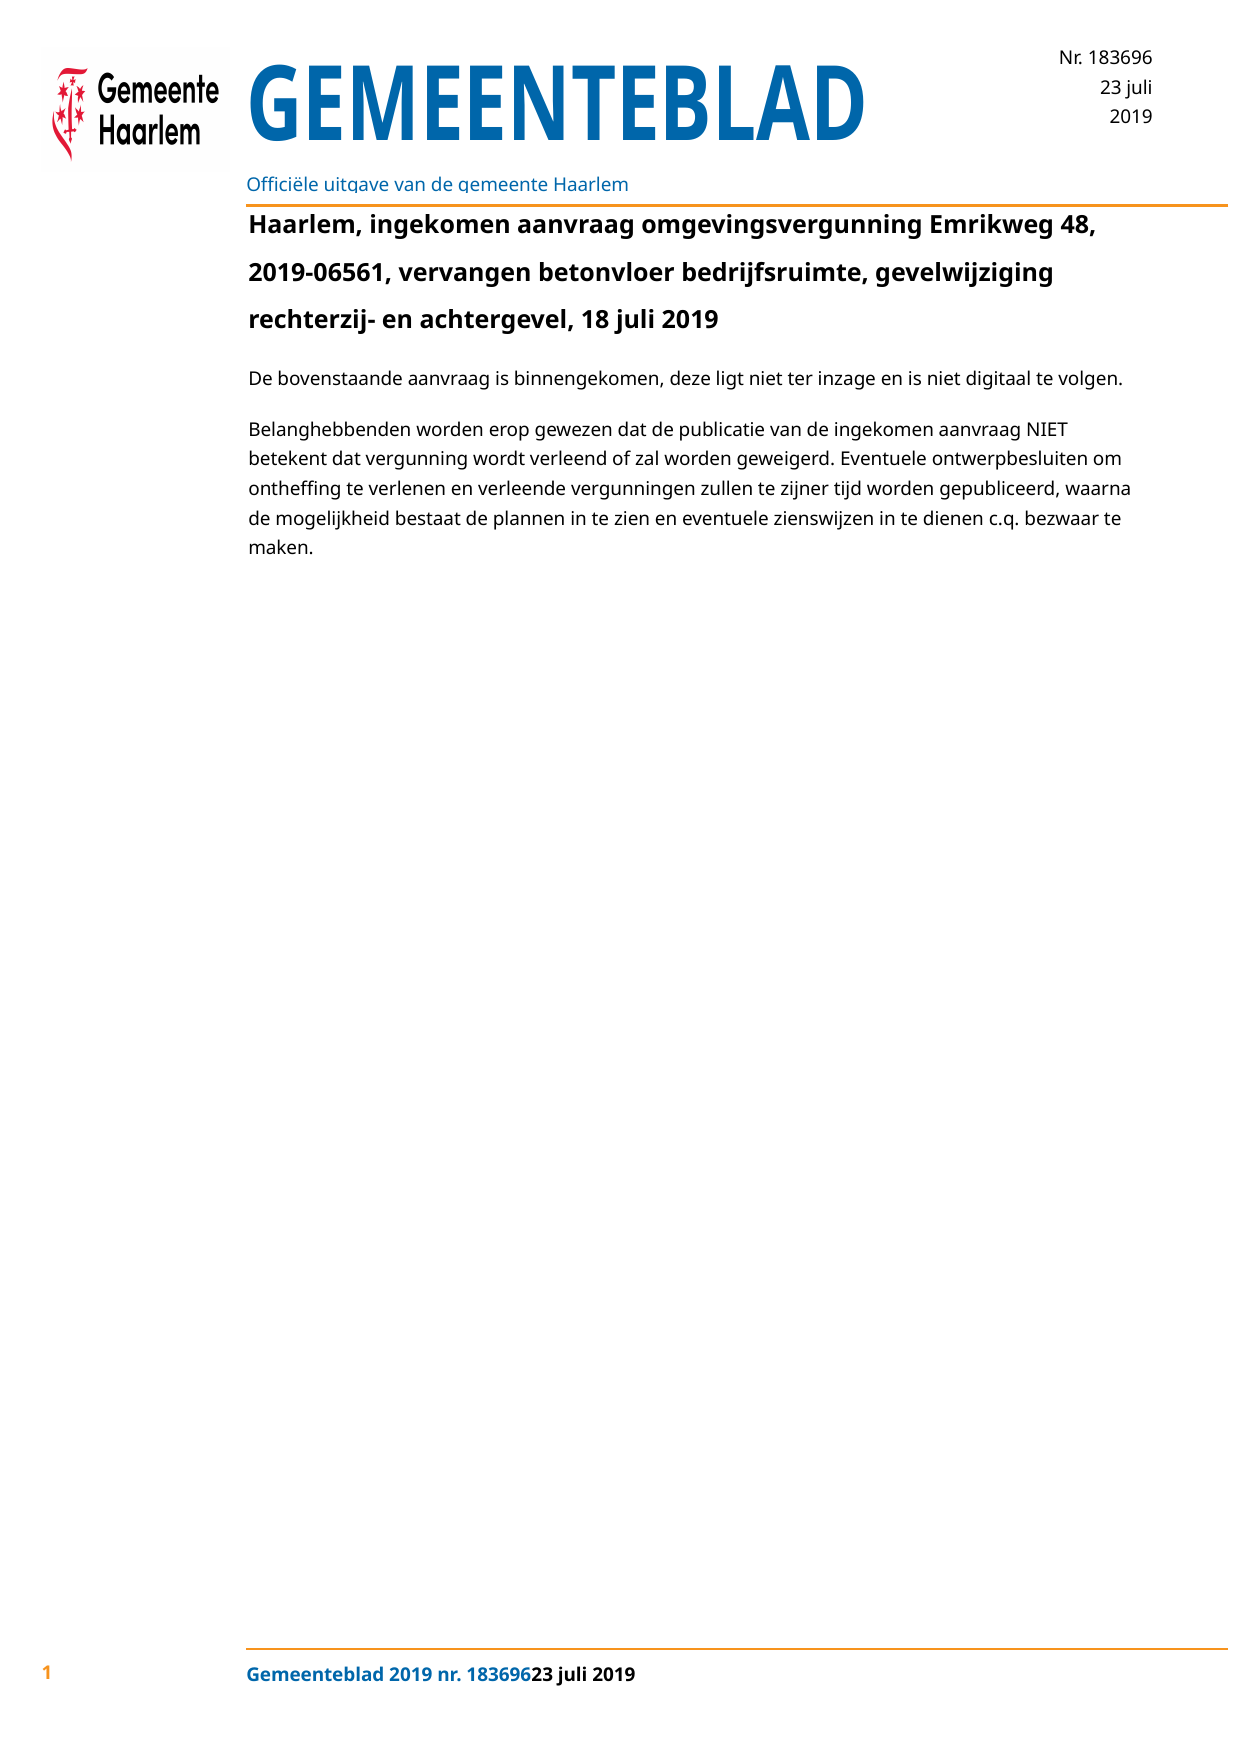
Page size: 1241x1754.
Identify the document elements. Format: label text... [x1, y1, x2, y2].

text Belanghebbenden worden erop gewezen dat de publicatie van de ingekomen aanvraag NIET betekent dat vergunning wordt verleend of zal worden geweigerd. Eventuele ontwerpbesluiten om ontheffing te verlenen en verleende vergunningen zullen te zijner tijd worden gepubliceerd, waarna de mogelijkheid bestaat de plannen in te zien en eventuele zienswijzen in te dienen c.q. bezwaar te maken. [248, 416, 1152, 560]
text De bovenstaande aanvraag is binnengekomen, deze ligt niet ter inzage en is niet digitaal te volgen. [248, 366, 1152, 391]
picture [41, 47, 231, 172]
text Haarlem, ingekomen aanvraag omgevingsvergunning Emrikweg 48, 2019-06561, vervangen betonvloer bedrijfsruimte, gevelwijziging rechterzij- en achtergevel, 18 juli 2019 [248, 207, 1152, 336]
